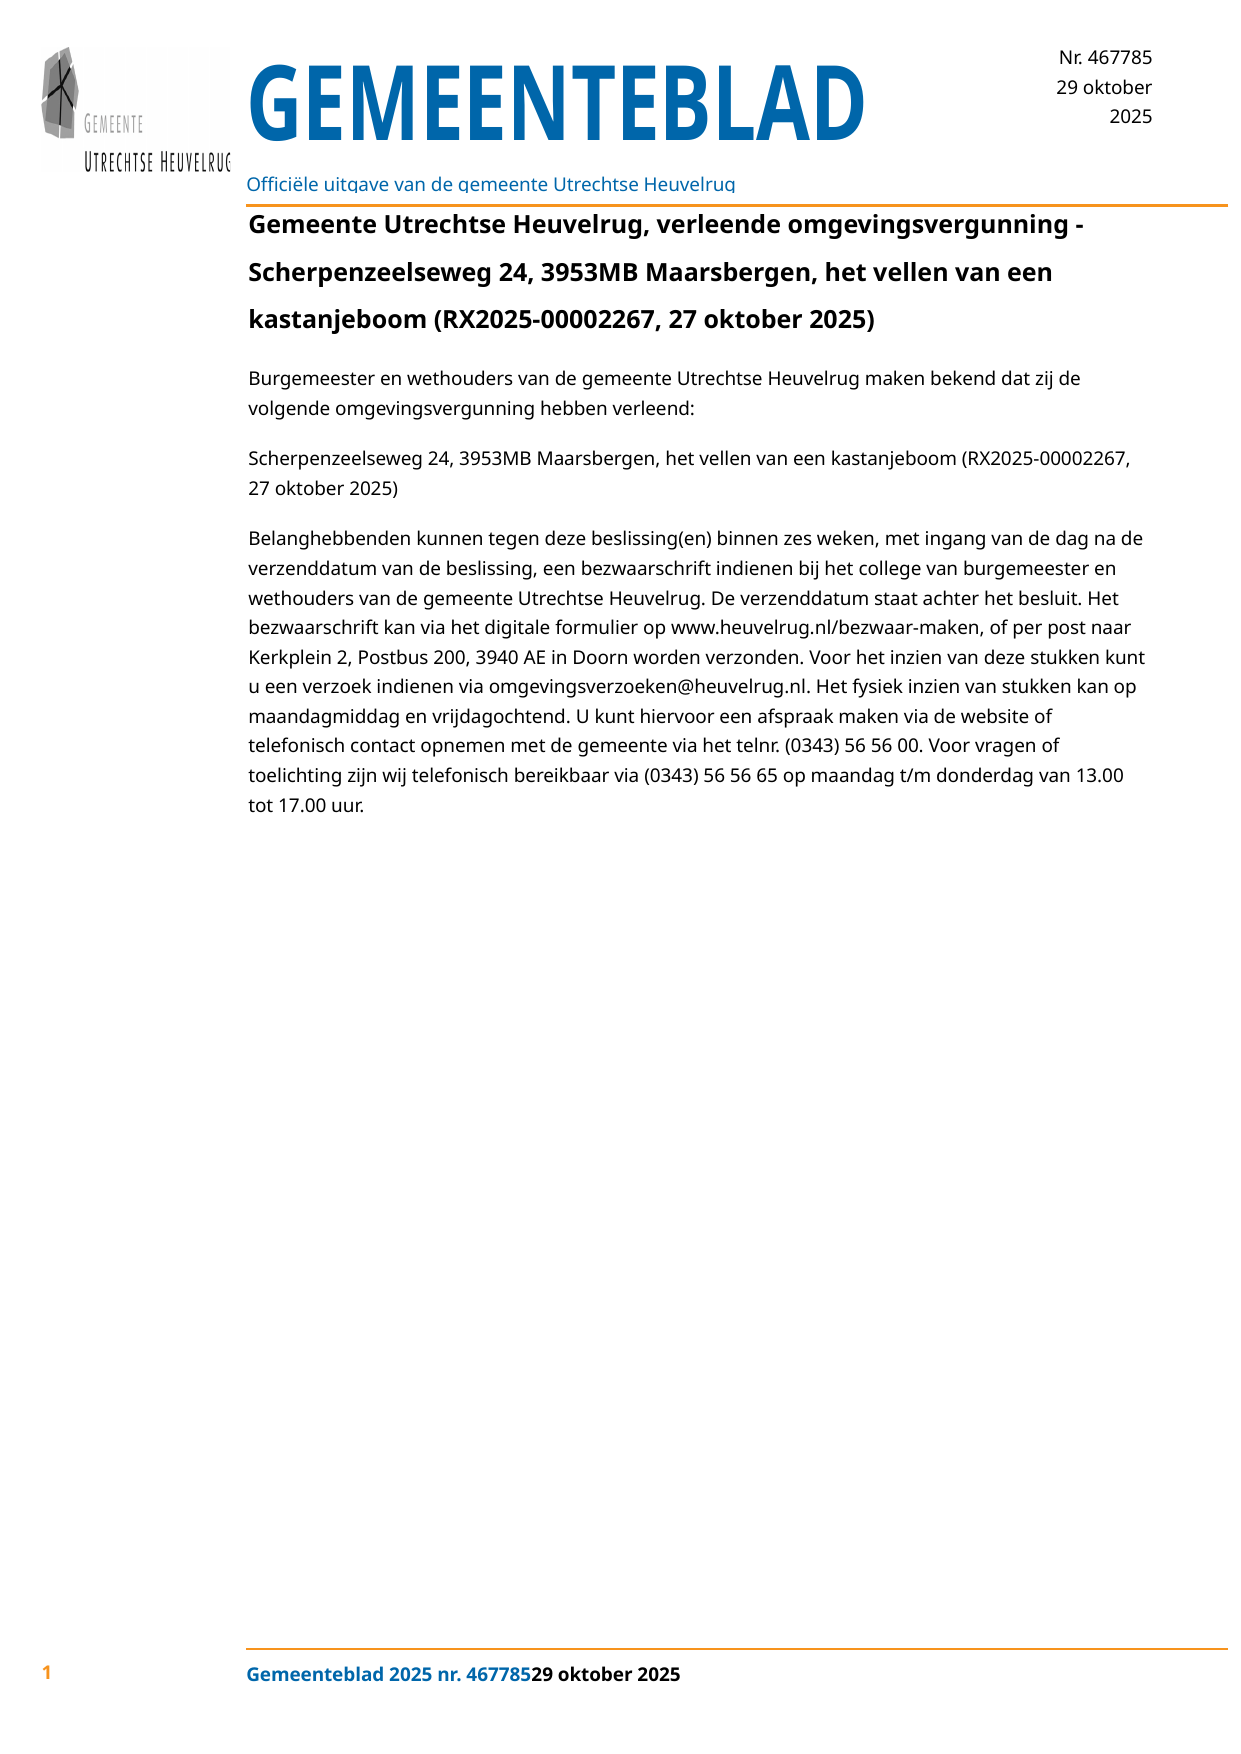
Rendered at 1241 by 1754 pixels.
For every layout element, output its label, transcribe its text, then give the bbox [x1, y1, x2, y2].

picture [41, 47, 231, 172]
text Belanghebbenden kunnen tegen deze beslissing(en) binnen zes weken, met ingang van de dag na de verzenddatum van de beslissing, een bezwaarschrift indienen bij het college van burgemeester en wethouders van de gemeente Utrechtse Heuvelrug. De verzenddatum staat achter het besluit. Het bezwaarschrift kan via het digitale formulier op www.heuvelrug.nl/bezwaar-maken, of per post naar Kerkplein 2, Postbus 200, 3940 AE in Doorn worden verzonden. Voor het inzien van deze stukken kunt u een verzoek indienen via omgevingsverzoeken@heuvelrug.nl. Het fysiek inzien van stukken kan op maandagmiddag en vrijdagochtend. U kunt hiervoor een afspraak maken via de website of telefonisch contact opnemen met de gemeente via het telnr. (0343) 56 56 00. Voor vragen of toelichting zijn wij telefonisch bereikbaar via (0343) 56 56 65 op maandag t/m donderdag van 13.00 tot 17.00 uur. [248, 526, 1152, 817]
text Gemeente Utrechtse Heuvelrug, verleende omgevingsvergunning - Scherpenzeelseweg 24, 3953MB Maarsbergen, het vellen van een kastanjeboom (RX2025-00002267, 27 oktober 2025) [248, 207, 1152, 336]
text Scherpenzeelseweg 24, 3953MB Maarsbergen, het vellen van een kastanjeboom (RX2025-00002267, 27 oktober 2025) [248, 446, 1152, 501]
text Burgemeester en wethouders van de gemeente Utrechtse Heuvelrug maken bekend dat zij de volgende omgevingsvergunning hebben verleend: [248, 366, 1152, 421]
